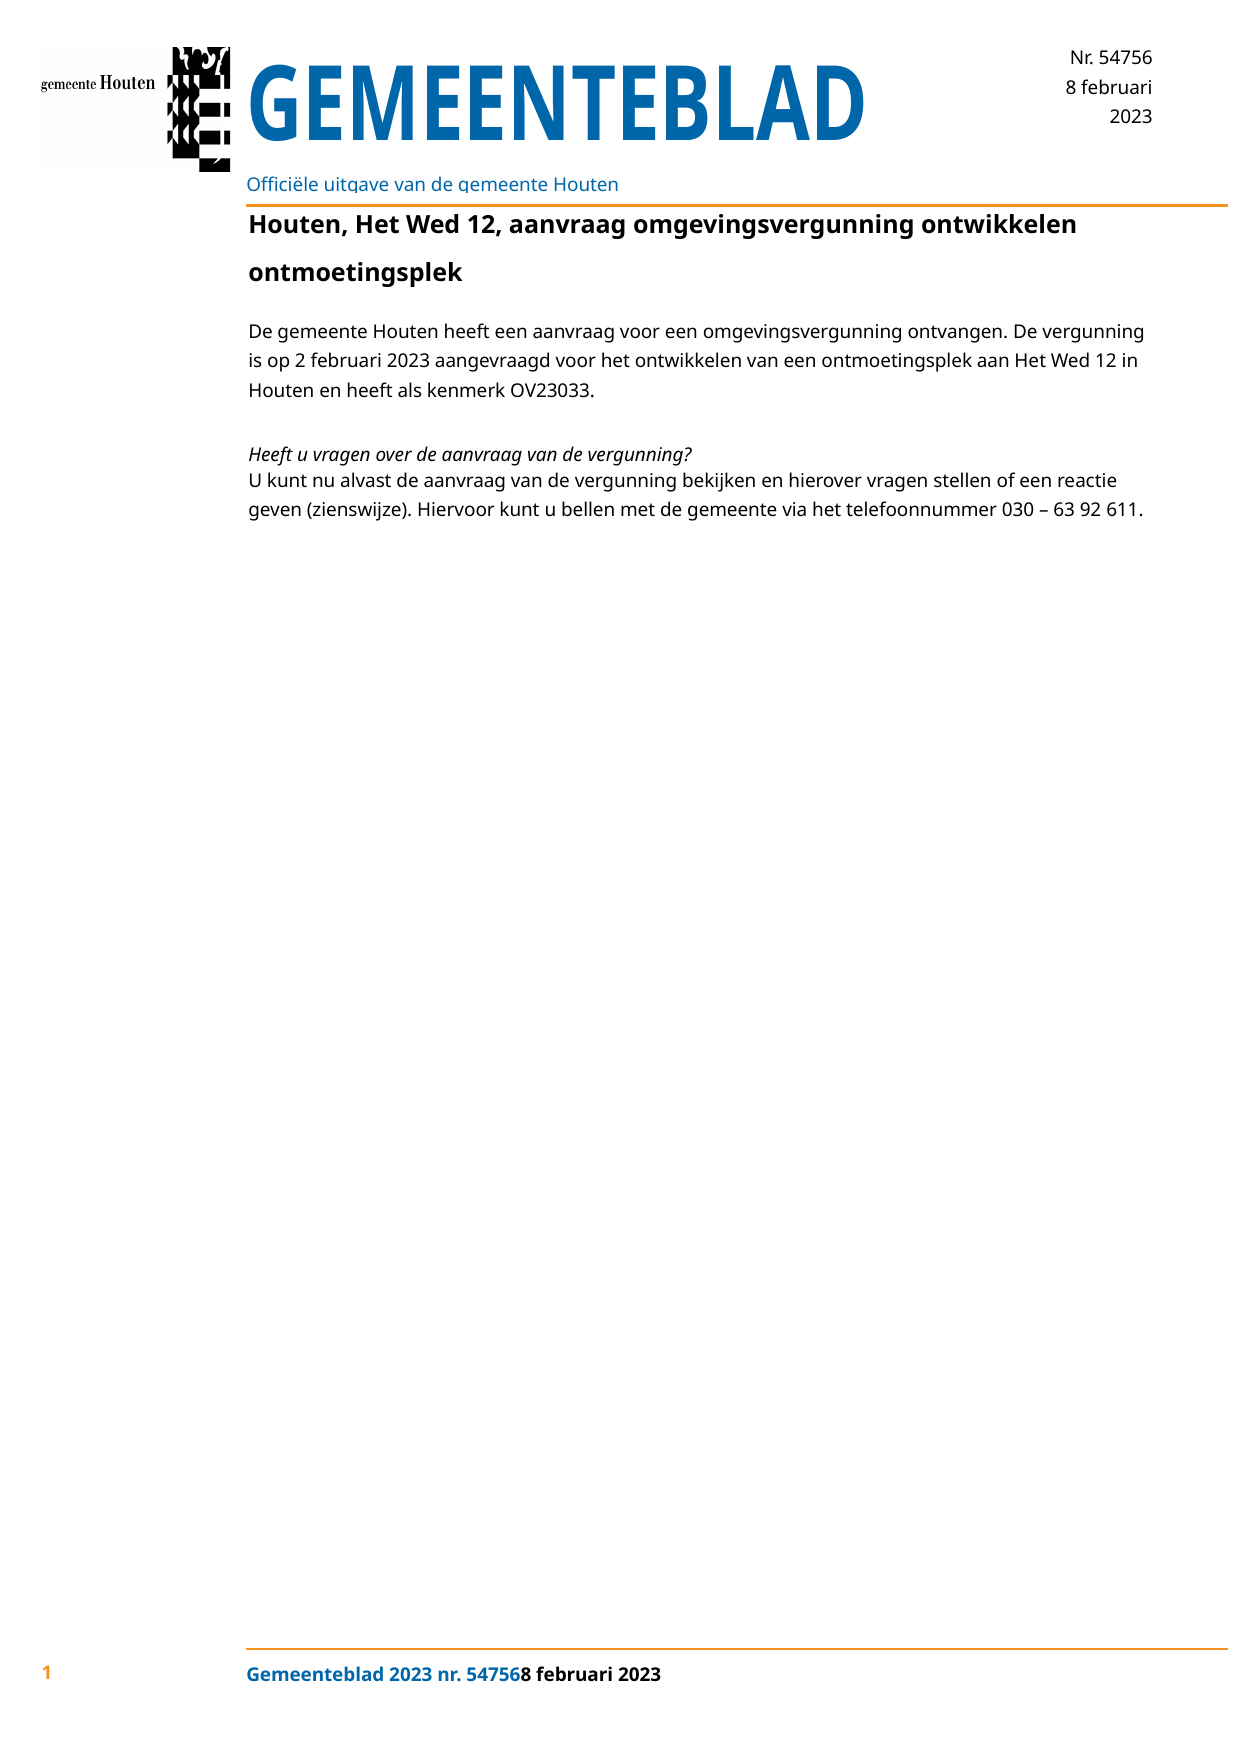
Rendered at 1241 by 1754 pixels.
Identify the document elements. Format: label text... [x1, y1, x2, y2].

text Heeft u vragen over de aanvraag van de vergunning? [248, 441, 1152, 467]
text De gemeente Houten heeft een aanvraag voor een omgevingsvergunning ontvangen. De vergunning is op 2 februari 2023 aangevraagd voor het ontwikkelen van een ontmoetingsplek aan Het Wed 12 in Houten en heeft als kenmerk OV23033. [248, 318, 1152, 403]
picture [41, 47, 231, 172]
text U kunt nu alvast de aanvraag van de vergunning bekijken en hierover vragen stellen of een reactie geven (zienswijze). Hiervoor kunt u bellen met de gemeente via het telefoonnummer 030 – 63 92 611. [248, 467, 1152, 522]
text Houten, Het Wed 12, aanvraag omgevingsvergunning ontwikkelen ontmoetingsplek [248, 207, 1152, 288]
